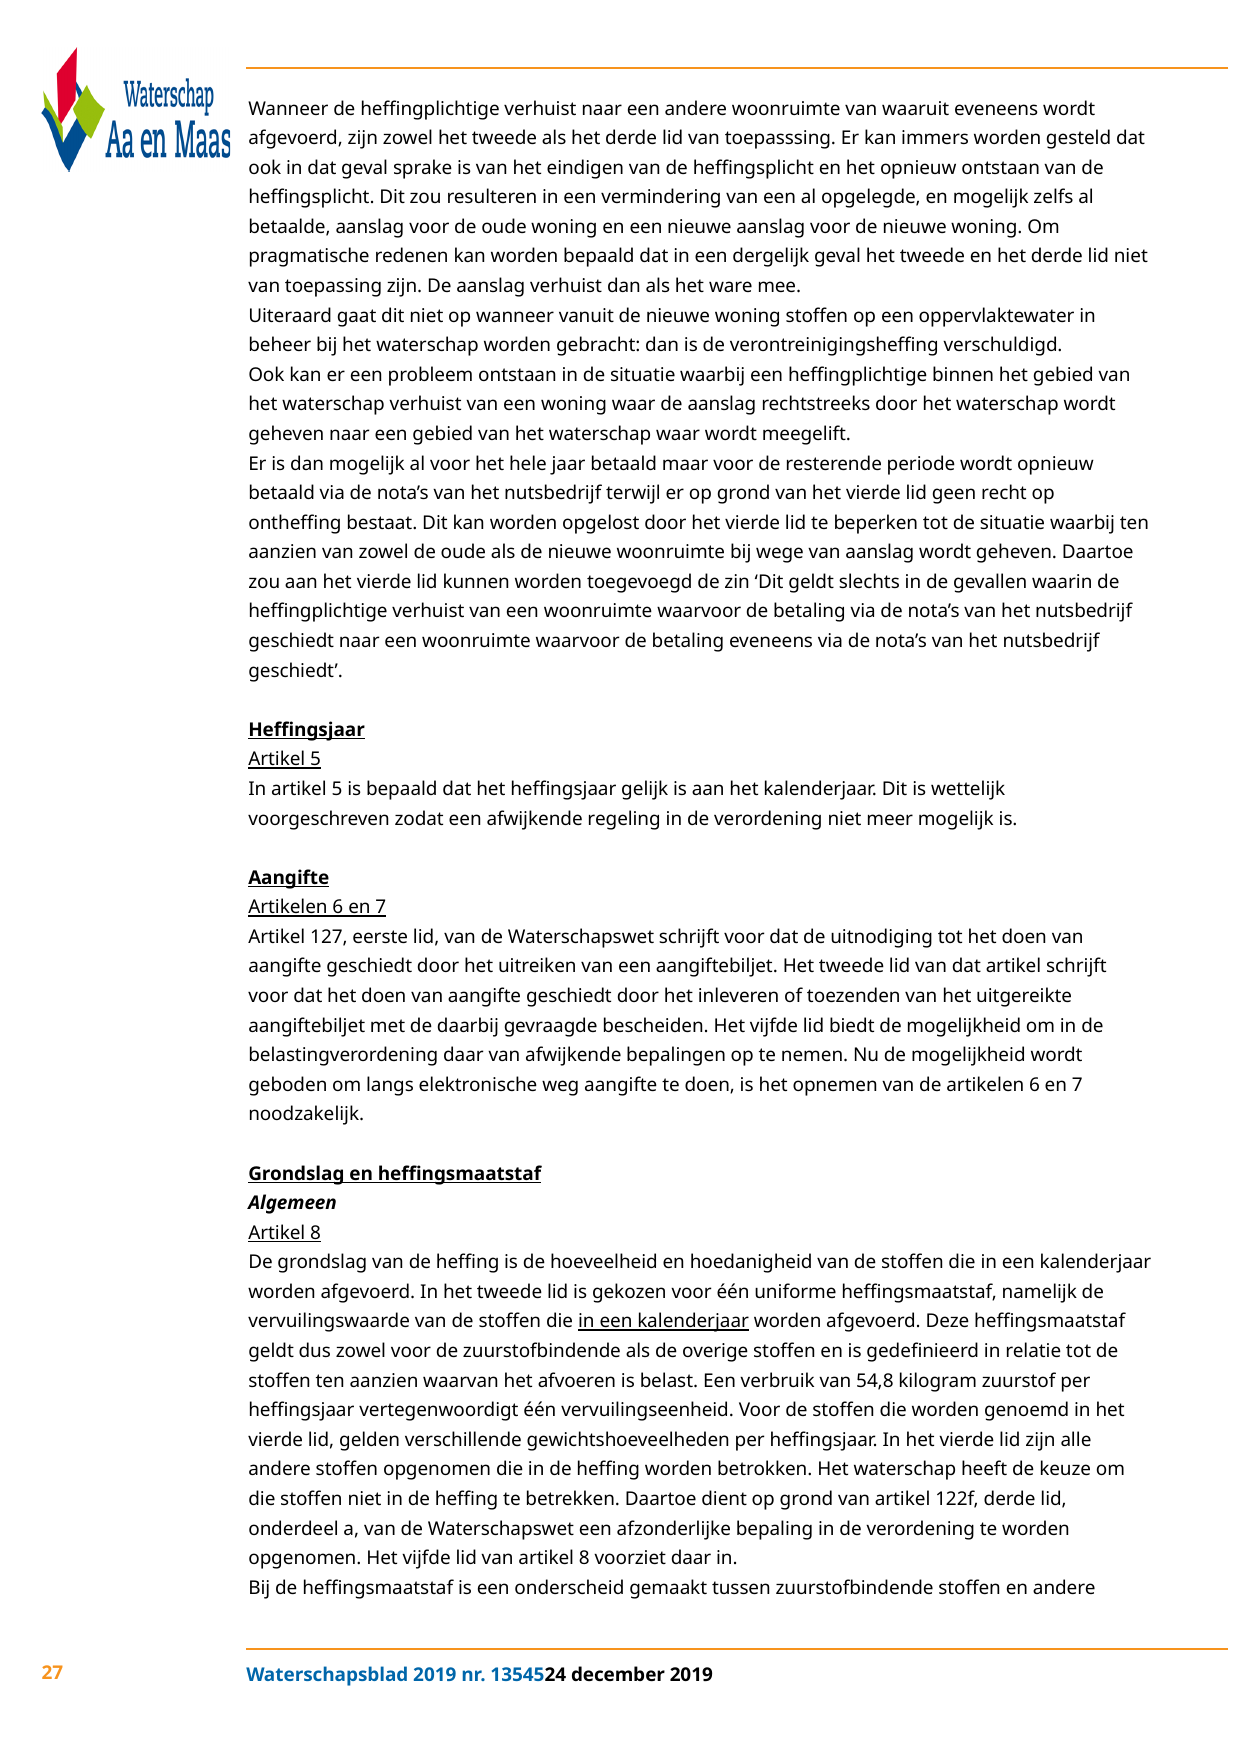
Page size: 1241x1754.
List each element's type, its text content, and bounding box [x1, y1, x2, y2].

text De grondslag van de heffing is de hoeveelheid en hoedanigheid van de stoffen die in een kalenderjaar worden afgevoerd. In het tweede lid is gekozen voor één uniforme heffingsmaatstaf, namelijk de vervuilingswaarde van de stoffen die in een kalenderjaar worden afgevoerd. Deze heffingsmaatstaf geldt dus zowel voor de zuurstofbindende als de overige stoffen en is gedefinieerd in relatie tot de stoffen ten aanzien waarvan het afvoeren is belast. Een verbruik van 54,8 kilogram zuurstof per heffingsjaar vertegenwoordigt één vervuilingseenheid. Voor de stoffen die worden genoemd in het vierde lid, gelden verschillende gewichtshoeveelheden per heffingsjaar. In het vierde lid zijn alle andere stoffen opgenomen die in de heffing worden betrokken. Het waterschap heeft de keuze om die stoffen niet in de heffing te betrekken. Daartoe dient op grond van artikel 122f, derde lid, onderdeel a, van de Waterschapswet een afzonderlijke bepaling in de verordening te worden opgenomen. Het vijfde lid van artikel 8 voorziet daar in. [248, 1248, 1152, 1570]
text Grondslag en heffingsmaatstaf [248, 1160, 1152, 1186]
text Artikel 127, eerste lid, van de Waterschapswet schrijft voor dat de uitnodiging tot het doen van aangifte geschiedt door het uitreiken van een aangiftebiljet. Het tweede lid van dat artikel schrijft voor dat het doen van aangifte geschiedt door het inleveren of toezenden van het uitgereikte aangiftebiljet met de daarbij gevraagde bescheiden. Het vijfde lid biedt de mogelijkheid om in de belastingverordening daar van afwijkende bepalingen op te nemen. Nu de mogelijkheid wordt geboden om langs elektronische weg aangifte te doen, is het opnemen van de artikelen 6 en 7 noodzakelijk. [248, 923, 1152, 1126]
text Artikel 8 [248, 1219, 1152, 1245]
text Ook kan er een probleem ontstaan in de situatie waarbij een heffingplichtige binnen het gebied van het waterschap verhuist van een woning waar de aanslag rechtstreeks door het waterschap wordt geheven naar een gebied van het waterschap waar wordt meegelift. [248, 361, 1152, 446]
text Bij de heffingsmaatstaf is een onderscheid gemaakt tussen zuurstofbindende stoffen en andere [248, 1574, 1152, 1600]
text In artikel 5 is bepaald dat het heffingsjaar gelijk is aan het kalenderjaar. Dit is wettelijk voorgeschreven zodat een afwijkende regeling in de verordening niet meer mogelijk is. [248, 775, 1152, 831]
text Er is dan mogelijk al voor het hele jaar betaald maar voor de resterende periode wordt opnieuw betaald via de nota’s van het nutsbedrijf terwijl er op grond van het vierde lid geen recht op ontheffing bestaat. Dit kan worden opgelost door het vierde lid te beperken tot de situatie waarbij ten aanzien van zowel de oude als de nieuwe woonruimte bij wege van aanslag wordt geheven. Daartoe zou aan het vierde lid kunnen worden toegevoegd de zin ‘Dit geldt slechts in de gevallen waarin de heffingplichtige verhuist van een woonruimte waarvoor de betaling via de nota’s van het nutsbedrijf geschiedt naar een woonruimte waarvoor de betaling eveneens via de nota’s van het nutsbedrijf geschiedt’. [248, 450, 1152, 683]
text Algemeen [248, 1189, 1152, 1215]
text Heffingsjaar [248, 716, 1152, 742]
text Wanneer de heffingplichtige verhuist naar een andere woonruimte van waaruit eveneens wordt afgevoerd, zijn zowel het tweede als het derde lid van toepasssing. Er kan immers worden gesteld dat ook in dat geval sprake is van het eindigen van de heffingsplicht en het opnieuw ontstaan van de heffingsplicht. Dit zou resulteren in een vermindering van een al opgelegde, en mogelijk zelfs al betaalde, aanslag voor de oude woning en een nieuwe aanslag voor de nieuwe woning. Om pragmatische redenen kan worden bepaald dat in een dergelijk geval het tweede en het derde lid niet van toepassing zijn. De aanslag verhuist dan als het ware mee. [248, 95, 1152, 298]
picture [41, 47, 231, 172]
text Artikelen 6 en 7 [248, 893, 1152, 919]
text Uiteraard gaat dit niet op wanneer vanuit de nieuwe woning stoffen op een oppervlaktewater in beheer bij het waterschap worden gebracht: dan is de verontreinigingsheffing verschuldigd. [248, 302, 1152, 357]
text Artikel 5 [248, 746, 1152, 771]
text Aangifte [248, 864, 1152, 890]
